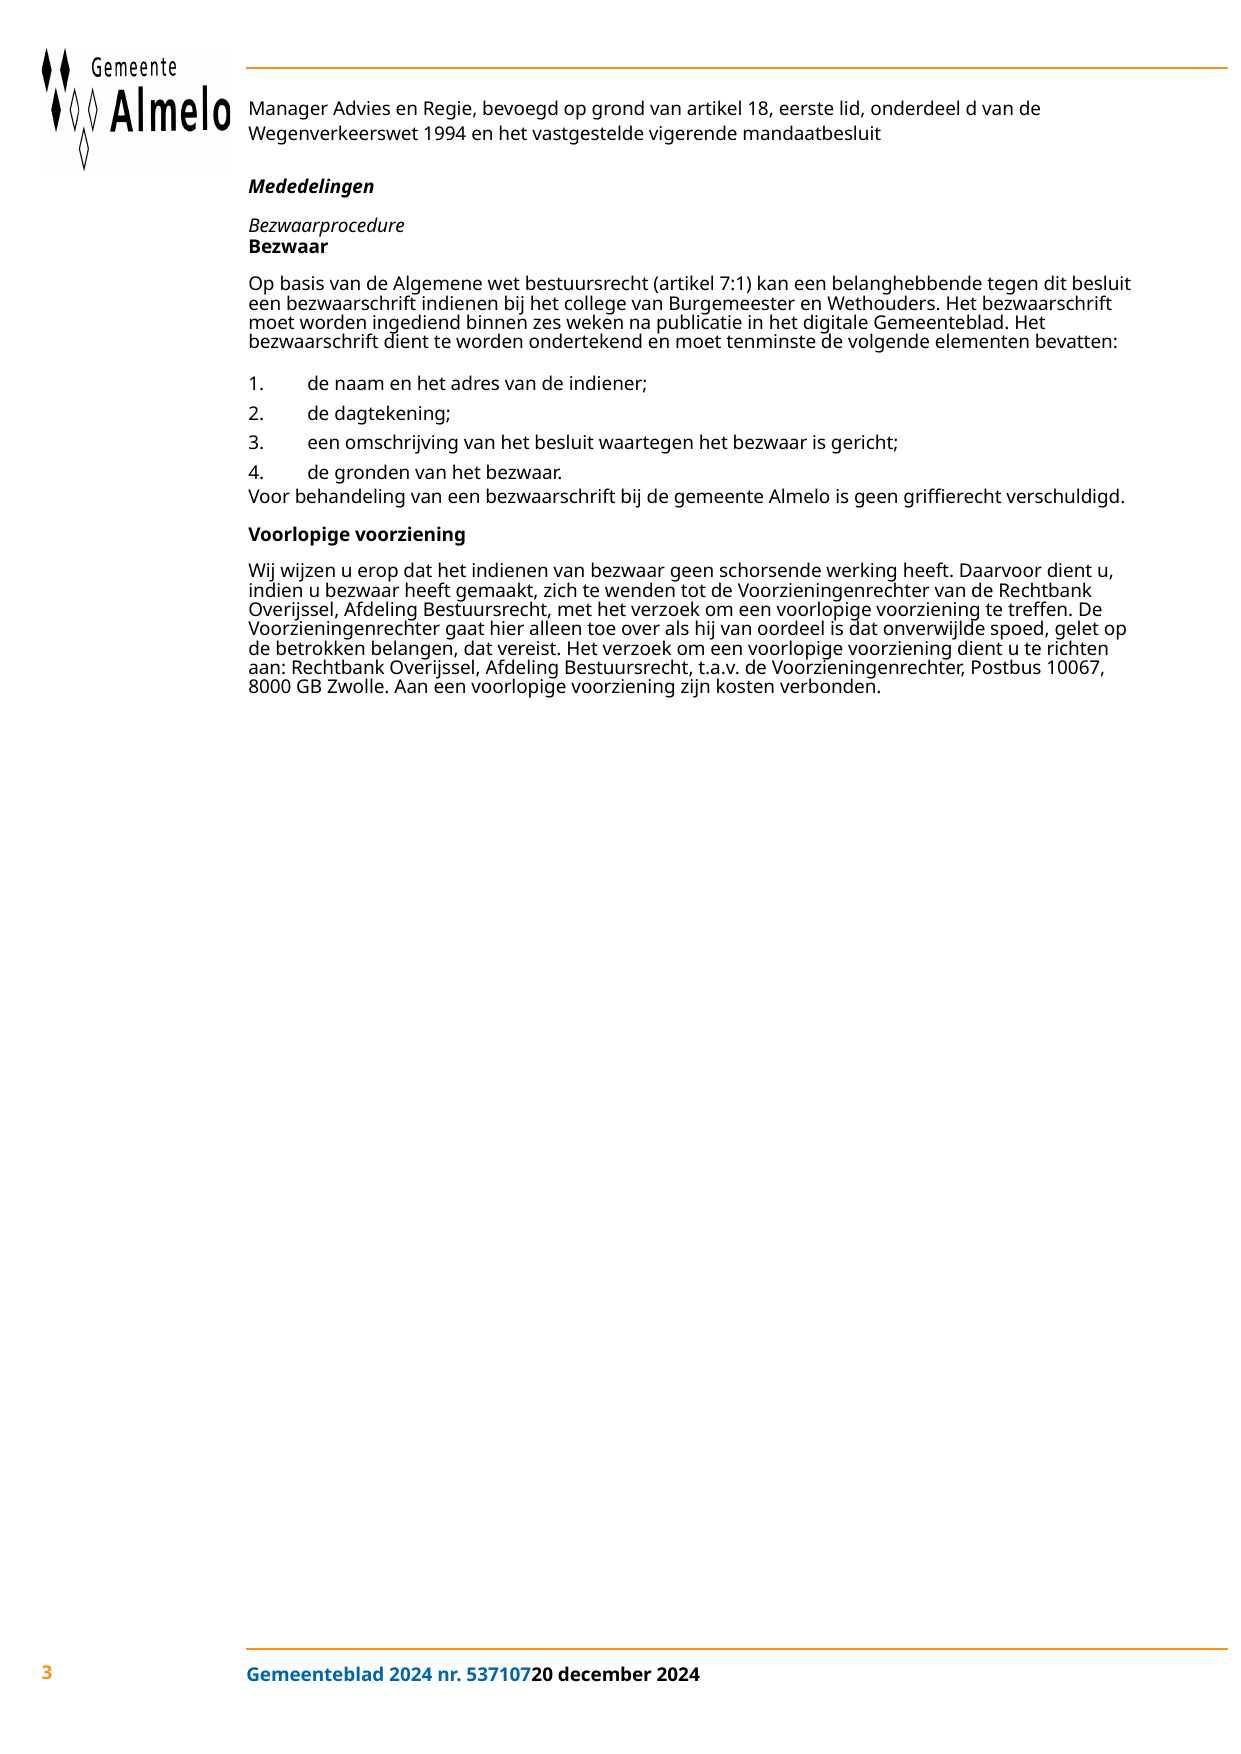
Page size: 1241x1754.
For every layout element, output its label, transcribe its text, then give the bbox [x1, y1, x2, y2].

text Wij wijzen u erop dat het indienen van bezwaar geen schorsende werking heeft. Daarvoor dient u, indien u bezwaar heeft gemaakt, zich te wenden tot de Voorzieningenrechter van de Rechtbank Overijssel, Afdeling Bestuursrecht, met het verzoek om een voorlopige voorziening te treffen. De Voorzieningenrechter gaat hier alleen toe over als hij van oordeel is dat onverwijlde spoed, gelet op de betrokken belangen, dat vereist. Het verzoek om een voorlopige voorziening dient u te richten aan: Rechtbank Overijssel, Afdeling Bestuursrecht, t.a.v. de Voorzieningenrechter, Postbus 10067, 8000 GB Zwolle. Aan een voorlopige voorziening zijn kosten verbonden. [248, 562, 1152, 697]
text Voor behandeling van een bezwaarschrift bij de gemeente Almelo is geen griffierecht verschuldigd. [248, 488, 1152, 508]
list de naam en het adres van de indiener; [248, 370, 1152, 396]
text Bezwaar [248, 238, 1152, 258]
list de gronden van het bezwaar. [248, 459, 1152, 485]
text Mededelingen [248, 173, 1152, 199]
text Voorlopige voorziening [248, 526, 1152, 545]
list de dagtekening; [248, 400, 1152, 426]
list een omschrijving van het besluit waartegen het bezwaar is gericht; [248, 429, 1152, 455]
text Bezwaarprocedure [248, 213, 1152, 238]
picture [41, 47, 231, 172]
text Op basis van de Algemene wet bestuursrecht (artikel 7:1) kan een belanghebbende tegen dit besluit een bezwaarschrift indienen bij het college van Burgemeester en Wethouders. Het bezwaarschrift moet worden ingediend binnen zes weken na publicatie in het digitale Gemeenteblad. Het bezwaarschrift dient te worden ondertekend en moet tenminste de volgende elementen bevatten: [248, 275, 1152, 352]
text Manager Advies en Regie, bevoegd op grond van artikel 18, eerste lid, onderdeel d van de Wegenverkeerswet 1994 en het vastgestelde vigerende mandaatbesluit [248, 95, 1152, 146]
